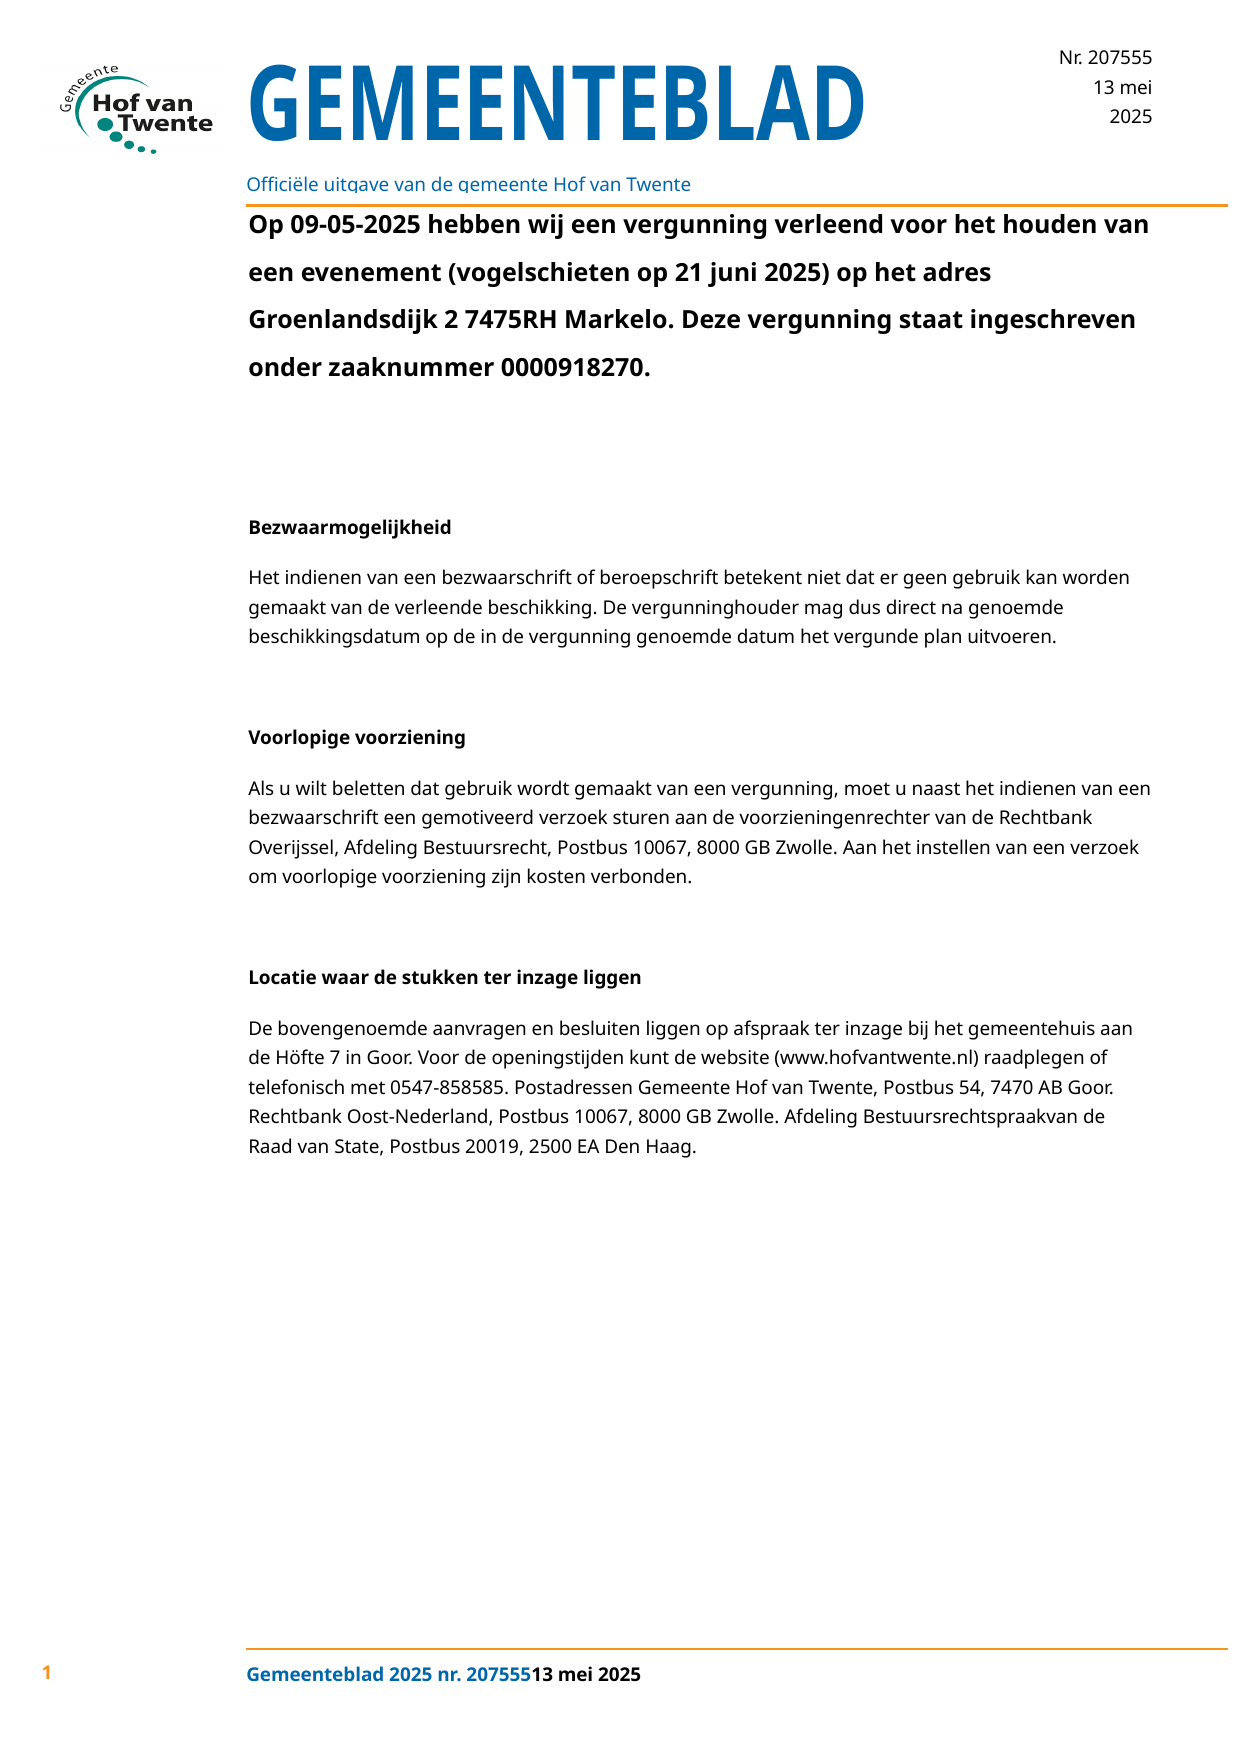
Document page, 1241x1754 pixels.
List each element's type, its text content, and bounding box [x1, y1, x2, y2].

text Als u wilt beletten dat gebruik wordt gemaakt van een vergunning, moet u naast het indienen van een bezwaarschrift een gemotiveerd verzoek sturen aan de voorzieningenrechter van de Rechtbank Overijssel, Afdeling Bestuursrecht, Postbus 10067, 8000 GB Zwolle. Aan het instellen van een verzoek om voorlopige voorziening zijn kosten verbonden. [248, 775, 1152, 889]
text Voorlopige voorziening [248, 724, 1152, 750]
picture [41, 47, 231, 172]
text Bezwaarmogelijkheid [248, 514, 1152, 540]
text Het indienen van een bezwaarschrift of beroepschrift betekent niet dat er geen gebruik kan worden gemaakt van de verleende beschikking. De vergunninghouder mag dus direct na genoemde beschikkingsdatum op de in de vergunning genoemde datum het vergunde plan uitvoeren. [248, 564, 1152, 649]
text Op 09-05-2025 hebben wij een vergunning verleend voor het houden van een evenement (vogelschieten op 21 juni 2025) op het adres Groenlandsdijk 2 7475RH Markelo. Deze vergunning staat ingeschreven onder zaaknummer 0000918270. [248, 207, 1152, 384]
text Locatie waar de stukken ter inzage liggen [248, 964, 1152, 990]
text De bovengenoemde aanvragen en besluiten liggen op afspraak ter inzage bij het gemeentehuis aan de Höfte 7 in Goor. Voor de openingstijden kunt de website (www.hofvantwente.nl) raadplegen of telefonisch met 0547-858585. Postadressen Gemeente Hof van Twente, Postbus 54, 7470 AB Goor. Rechtbank Oost-Nederland, Postbus 10067, 8000 GB Zwolle. Afdeling Bestuursrechtspraakvan de Raad van State, Postbus 20019, 2500 EA Den Haag. [248, 1015, 1152, 1159]
